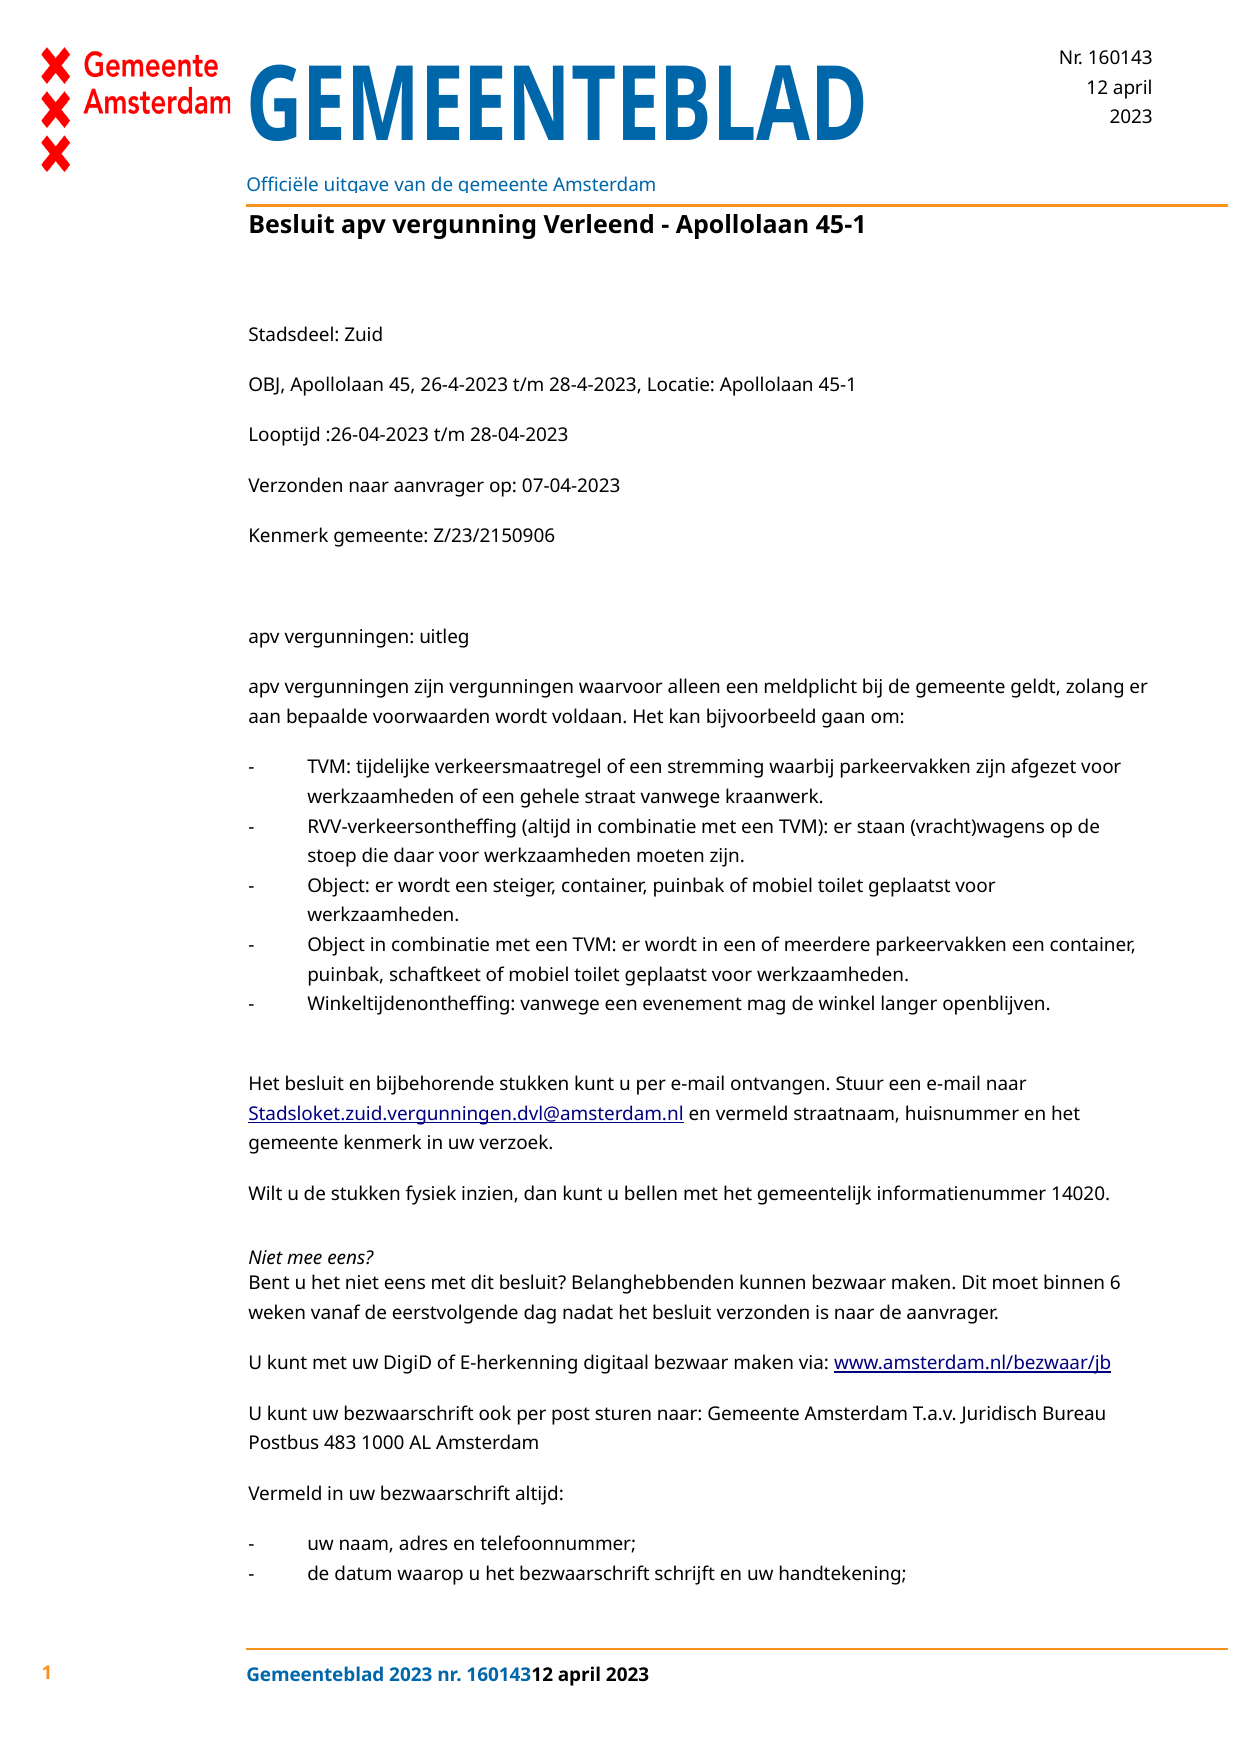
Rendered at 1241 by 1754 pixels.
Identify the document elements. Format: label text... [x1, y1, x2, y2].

text U kunt met uw DigiD of E-herkenning digitaal bezwaar maken via: www.amsterdam.nl/bezwaar/jb [248, 1349, 1152, 1375]
text OBJ, Apollolaan 45, 26-4-2023 t/m 28-4-2023, Locatie: Apollolaan 45-1 [248, 371, 1152, 397]
text Kenmerk gemeente: Z/23/2150906 [248, 522, 1152, 548]
text Het besluit en bijbehorende stukken kunt u per e-mail ontvangen. Stuur een e-mail naar Stadsloket.zuid.vergunningen.dvl@amsterdam.nl en vermeld straatnaam, huisnummer en het gemeente kenmerk in uw verzoek. [248, 1070, 1152, 1155]
list Object: er wordt een steiger, container, puinbak of mobiel toilet geplaatst voor werkzaamheden. [248, 872, 1152, 927]
list uw naam, adres en telefoonnummer; [248, 1530, 1152, 1556]
text Niet mee eens? [248, 1244, 1152, 1269]
text Stadsdeel: Zuid [248, 321, 1152, 346]
text Looptijd :26-04-2023 t/m 28-04-2023 [248, 422, 1152, 447]
list Winkeltijdenontheffing: vanwege een evenement mag de winkel langer openblijven. [248, 990, 1152, 1016]
text U kunt uw bezwaarschrift ook per post sturen naar: Gemeente Amsterdam T.a.v. Juridisch Bureau Postbus 483 1000 AL Amsterdam [248, 1400, 1152, 1455]
list Object in combinatie met een TVM: er wordt in een of meerdere parkeervakken een container, puinbak, schaftkeet of mobiel toilet geplaatst voor werkzaamheden. [248, 931, 1152, 986]
picture [41, 47, 231, 172]
text Bent u het niet eens met dit besluit? Belanghebbenden kunnen bezwaar maken. Dit moet binnen 6 weken vanaf de eerstvolgende dag nadat het besluit verzonden is naar de aanvrager. [248, 1269, 1152, 1325]
list RVV-verkeersontheffing (altijd in combinatie met een TVM): er staan (vracht)wagens op de stoep die daar voor werkzaamheden moeten zijn. [248, 813, 1152, 868]
text Wilt u de stukken fysiek inzien, dan kunt u bellen met het gemeentelijk informatienummer 14020. [248, 1180, 1152, 1206]
text Vermeld in uw bezwaarschrift altijd: [248, 1480, 1152, 1506]
text apv vergunningen: uitleg [248, 623, 1152, 649]
list de datum waarop u het bezwaarschrift schrijft en uw handtekening; [248, 1560, 1152, 1586]
text Besluit apv vergunning Verleend - Apollolaan 45-1 [248, 207, 1152, 241]
text apv vergunningen zijn vergunningen waarvoor alleen een meldplicht bij de gemeente geldt, zolang er aan bepaalde voorwaarden wordt voldaan. Het kan bijvoorbeeld gaan om: [248, 674, 1152, 729]
list TVM: tijdelijke verkeersmaatregel of een stremming waarbij parkeervakken zijn afgezet voor werkzaamheden of een gehele straat vanwege kraanwerk. [248, 754, 1152, 809]
text Verzonden naar aanvrager op: 07-04-2023 [248, 472, 1152, 498]
